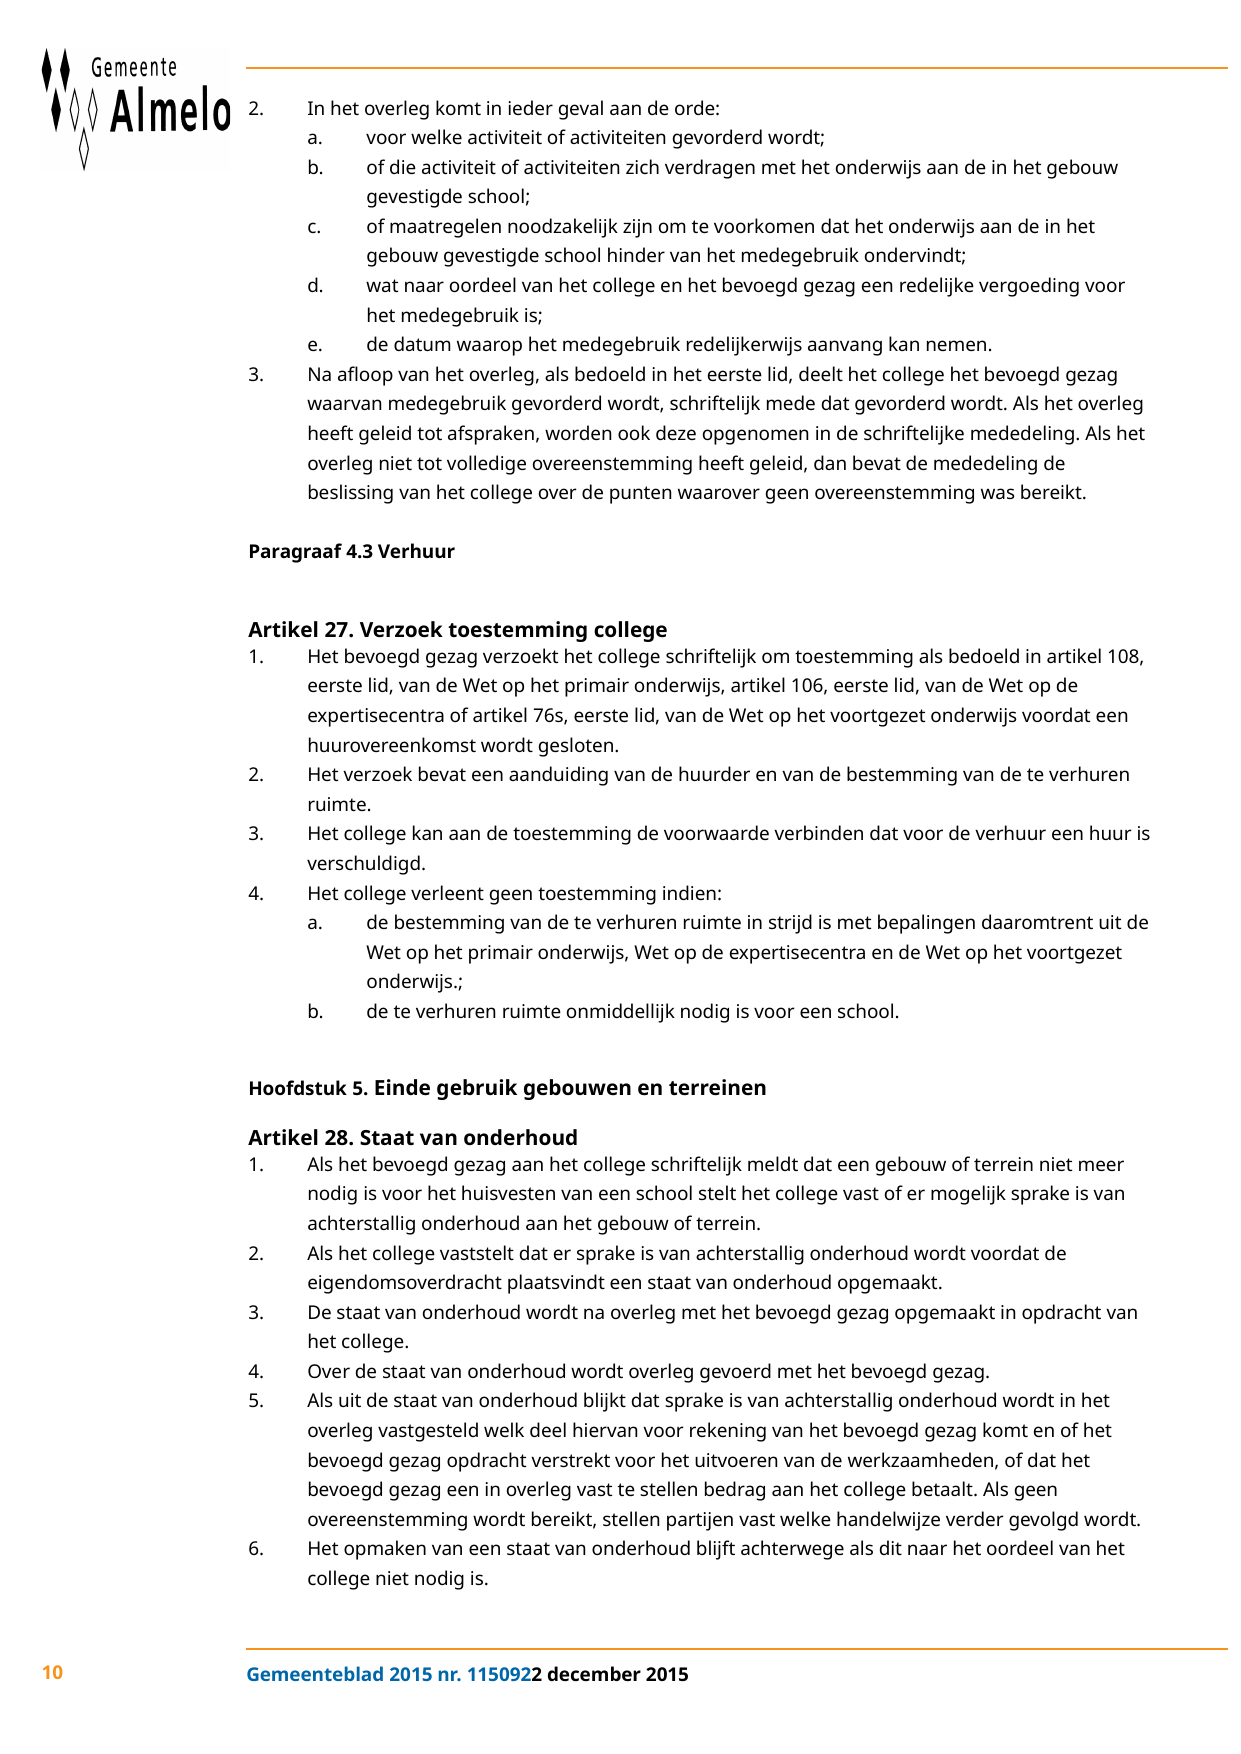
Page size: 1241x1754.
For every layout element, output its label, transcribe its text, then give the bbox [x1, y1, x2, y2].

list wat naar oordeel van het college en het bevoegd gezag een redelijke vergoeding voor het medegebruik is; [307, 272, 1152, 328]
list of die activiteit of activiteiten zich verdragen met het onderwijs aan de in het gebouw gevestigde school; [307, 154, 1152, 209]
list De staat van onderhoud wordt na overleg met het bevoegd gezag opgemaakt in opdracht van het college. [248, 1299, 1152, 1354]
list de te verhuren ruimte onmiddellijk nodig is voor een school. [307, 998, 1152, 1024]
text Paragraaf 4.3 Verhuur [248, 538, 1152, 564]
list Over de staat van onderhoud wordt overleg gevoerd met het bevoegd gezag. [248, 1358, 1152, 1384]
picture [41, 47, 231, 172]
list In het overleg komt in ieder geval aan de orde: [248, 95, 1152, 121]
list Het verzoek bevat een aanduiding van de huurder en van de bestemming van de te verhuren ruimte. [248, 761, 1152, 817]
list Het bevoegd gezag verzoekt het college schriftelijk om toestemming als bedoeld in artikel 108, eerste lid, van de Wet op het primair onderwijs, artikel 106, eerste lid, van de Wet op de expertisecentra of artikel 76s, eerste lid, van de Wet op het voortgezet onderwijs voordat een huurovereenkomst wordt gesloten. [248, 643, 1152, 758]
list Als het bevoegd gezag aan het college schriftelijk meldt dat een gebouw of terrein niet meer nodig is voor het huisvesten van een school stelt het college vast of er mogelijk sprake is van achterstallig onderhoud aan het gebouw of terrein. [248, 1151, 1152, 1236]
text Artikel 28. Staat van onderhoud [248, 1123, 1152, 1151]
list Het college verleent geen toestemming indien: [248, 880, 1152, 906]
list voor welke activiteit of activiteiten gevorderd wordt; [307, 124, 1152, 150]
list Het opmaken van een staat van onderhoud blijft achterwege als dit naar het oordeel van het college niet nodig is. [248, 1536, 1152, 1591]
list Na afloop van het overleg, als bedoeld in het eerste lid, deelt het college het bevoegd gezag waarvan medegebruik gevorderd wordt, schriftelijk mede dat gevorderd wordt. Als het overleg heeft geleid tot afspraken, worden ook deze opgenomen in de schriftelijke mededeling. Als het overleg niet tot volledige overeenstemming heeft geleid, dan bevat de mededeling de beslissing van het college over de punten waarover geen overeenstemming was bereikt. [248, 361, 1152, 505]
list Als het college vaststelt dat er sprake is van achterstallig onderhoud wordt voordat de eigendomsoverdracht plaatsvindt een staat van onderhoud opgemaakt. [248, 1240, 1152, 1295]
list de bestemming van de te verhuren ruimte in strijd is met bepalingen daaromtrent uit de Wet op het primair onderwijs, Wet op de expertisecentra en de Wet op het voortgezet onderwijs.; [307, 909, 1152, 994]
list of maatregelen noodzakelijk zijn om te voorkomen dat het onderwijs aan de in het gebouw gevestigde school hinder van het medegebruik ondervindt; [307, 213, 1152, 268]
list de datum waarop het medegebruik redelijkerwijs aanvang kan nemen. [307, 331, 1152, 357]
text Artikel 27. Verzoek toestemming college [248, 615, 1152, 643]
list Het college kan aan de toestemming de voorwaarde verbinden dat voor de verhuur een huur is verschuldigd. [248, 821, 1152, 876]
text Hoofdstuk 5. Einde gebruik gebouwen en terreinen [248, 1073, 1152, 1102]
list Als uit de staat van onderhoud blijkt dat sprake is van achterstallig onderhoud wordt in het overleg vastgesteld welk deel hiervan voor rekening van het bevoegd gezag komt en of het bevoegd gezag opdracht verstrekt voor het uitvoeren van de werkzaamheden, of dat het bevoegd gezag een in overleg vast te stellen bedrag aan het college betaalt. Als geen overeenstemming wordt bereikt, stellen partijen vast welke handelwijze verder gevolgd wordt. [248, 1388, 1152, 1532]
